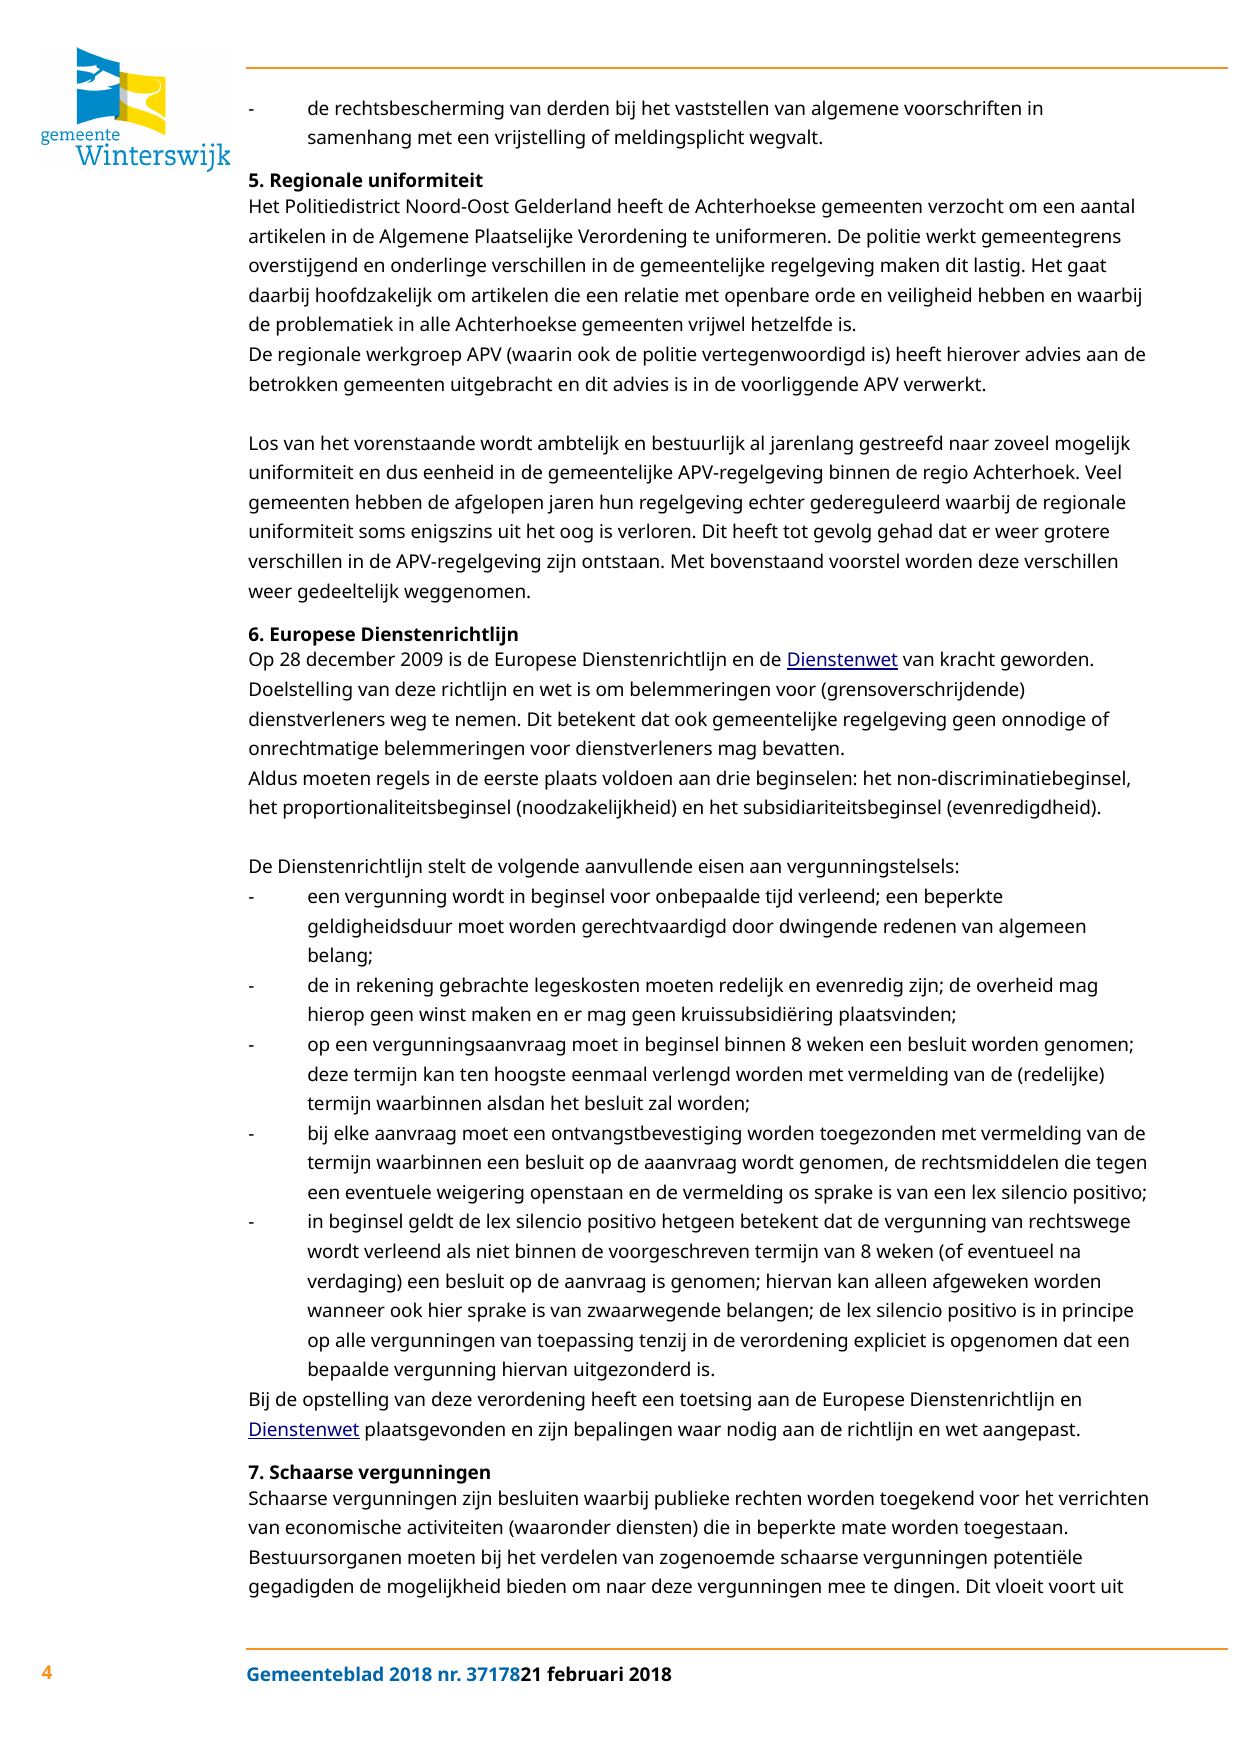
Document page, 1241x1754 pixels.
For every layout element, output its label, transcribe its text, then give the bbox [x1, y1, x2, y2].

text Bij de opstelling van deze verordening heeft een toetsing aan de Europese Dienstenrichtlijn en Dienstenwet plaatsgevonden en zijn bepalingen waar nodig aan de richtlijn en wet aangepast. [248, 1386, 1152, 1442]
list in beginsel geldt de lex silencio positivo hetgeen betekent dat de vergunning van rechtswege wordt verleend als niet binnen de voorgeschreven termijn van 8 weken (of eventueel na verdaging) een besluit op de aanvraag is genomen; hiervan kan alleen afgeweken worden wanneer ook hier sprake is van zwaarwegende belangen; de lex silencio positivo is in principe op alle vergunningen van toepassing tenzij in de verordening expliciet is opgenomen dat een bepaalde vergunning hiervan uitgezonderd is. [248, 1209, 1152, 1382]
picture [41, 47, 231, 172]
list de rechtsbescherming van derden bij het vaststellen van algemene voorschriften in samenhang met een vrijstelling of meldingsplicht wegvalt. [248, 95, 1152, 150]
text 6. Europese Dienstenrichtlijn [248, 621, 1152, 647]
text Schaarse vergunningen zijn besluiten waarbij publieke rechten worden toegekend voor het verrichten van economische activiteiten (waaronder diensten) die in beperkte mate worden toegestaan. [248, 1485, 1152, 1540]
text Los van het vorenstaande wordt ambtelijk en bestuurlijk al jarenlang gestreefd naar zoveel mogelijk uniformiteit en dus eenheid in de gemeentelijke APV-regelgeving binnen de regio Achterhoek. Veel gemeenten hebben de afgelopen jaren hun regelgeving echter gedereguleerd waarbij de regionale uniformiteit soms enigszins uit het oog is verloren. Dit heeft tot gevolg gehad dat er weer grotere verschillen in de APV-regelgeving zijn ontstaan. Met bovenstaand voorstel worden deze verschillen weer gedeeltelijk weggenomen. [248, 430, 1152, 603]
text Bestuursorganen moeten bij het verdelen van zogenoemde schaarse vergunningen potentiële gegadigden de mogelijkheid bieden om naar deze vergunningen mee te dingen. Dit vloeit voort uit [248, 1544, 1152, 1599]
text 7. Schaarse vergunningen [248, 1459, 1152, 1485]
text De Dienstenrichtlijn stelt de volgende aanvullende eisen aan vergunningstelsels: [248, 854, 1152, 879]
text Het Politiedistrict Noord-Oost Gelderland heeft de Achterhoekse gemeenten verzocht om een aantal artikelen in de Algemene Plaatselijke Verordening te uniformeren. De politie werkt gemeentegrens overstijgend en onderlinge verschillen in de gemeentelijke regelgeving maken dit lastig. Het gaat daarbij hoofdzakelijk om artikelen die een relatie met openbare orde en veiligheid hebben en waarbij de problematiek in alle Achterhoekse gemeenten vrijwel hetzelfde is. [248, 193, 1152, 337]
list op een vergunningsaanvraag moet in beginsel binnen 8 weken een besluit worden genomen; deze termijn kan ten hoogste eenmaal verlengd worden met vermelding van de (redelijke) termijn waarbinnen alsdan het besluit zal worden; [248, 1031, 1152, 1116]
list bij elke aanvraag moet een ontvangstbevestiging worden toegezonden met vermelding van de termijn waarbinnen een besluit op de aaanvraag wordt genomen, de rechtsmiddelen die tegen een eventuele weigering openstaan en de vermelding os sprake is van een lex silencio positivo; [248, 1120, 1152, 1205]
list een vergunning wordt in beginsel voor onbepaalde tijd verleend; een beperkte geldigheidsduur moet worden gerechtvaardigd door dwingende redenen van algemeen belang; [248, 883, 1152, 968]
text Op 28 december 2009 is de Europese Dienstenrichtlijn en de Dienstenwet van kracht geworden. Doelstelling van deze richtlijn en wet is om belemmeringen voor (grensoverschrijdende) dienstverleners weg te nemen. Dit betekent dat ook gemeentelijke regelgeving geen onnodige of onrechtmatige belemmeringen voor dienstverleners mag bevatten. [248, 647, 1152, 761]
picture [225, 153, 231, 162]
list de in rekening gebrachte legeskosten moeten redelijk en evenredig zijn; de overheid mag hierop geen winst maken en er mag geen kruissubsidiëring plaatsvinden; [248, 972, 1152, 1027]
text Aldus moeten regels in de eerste plaats voldoen aan drie beginselen: het non-discriminatiebeginsel, het proportionaliteitsbeginsel (noodzakelijkheid) en het subsidiariteitsbeginsel (evenredigdheid). [248, 765, 1152, 820]
text 5. Regionale uniformiteit [248, 167, 1152, 193]
text De regionale werkgroep APV (waarin ook de politie vertegenwoordigd is) heeft hierover advies aan de betrokken gemeenten uitgebracht en dit advies is in de voorliggende APV verwerkt. [248, 341, 1152, 396]
